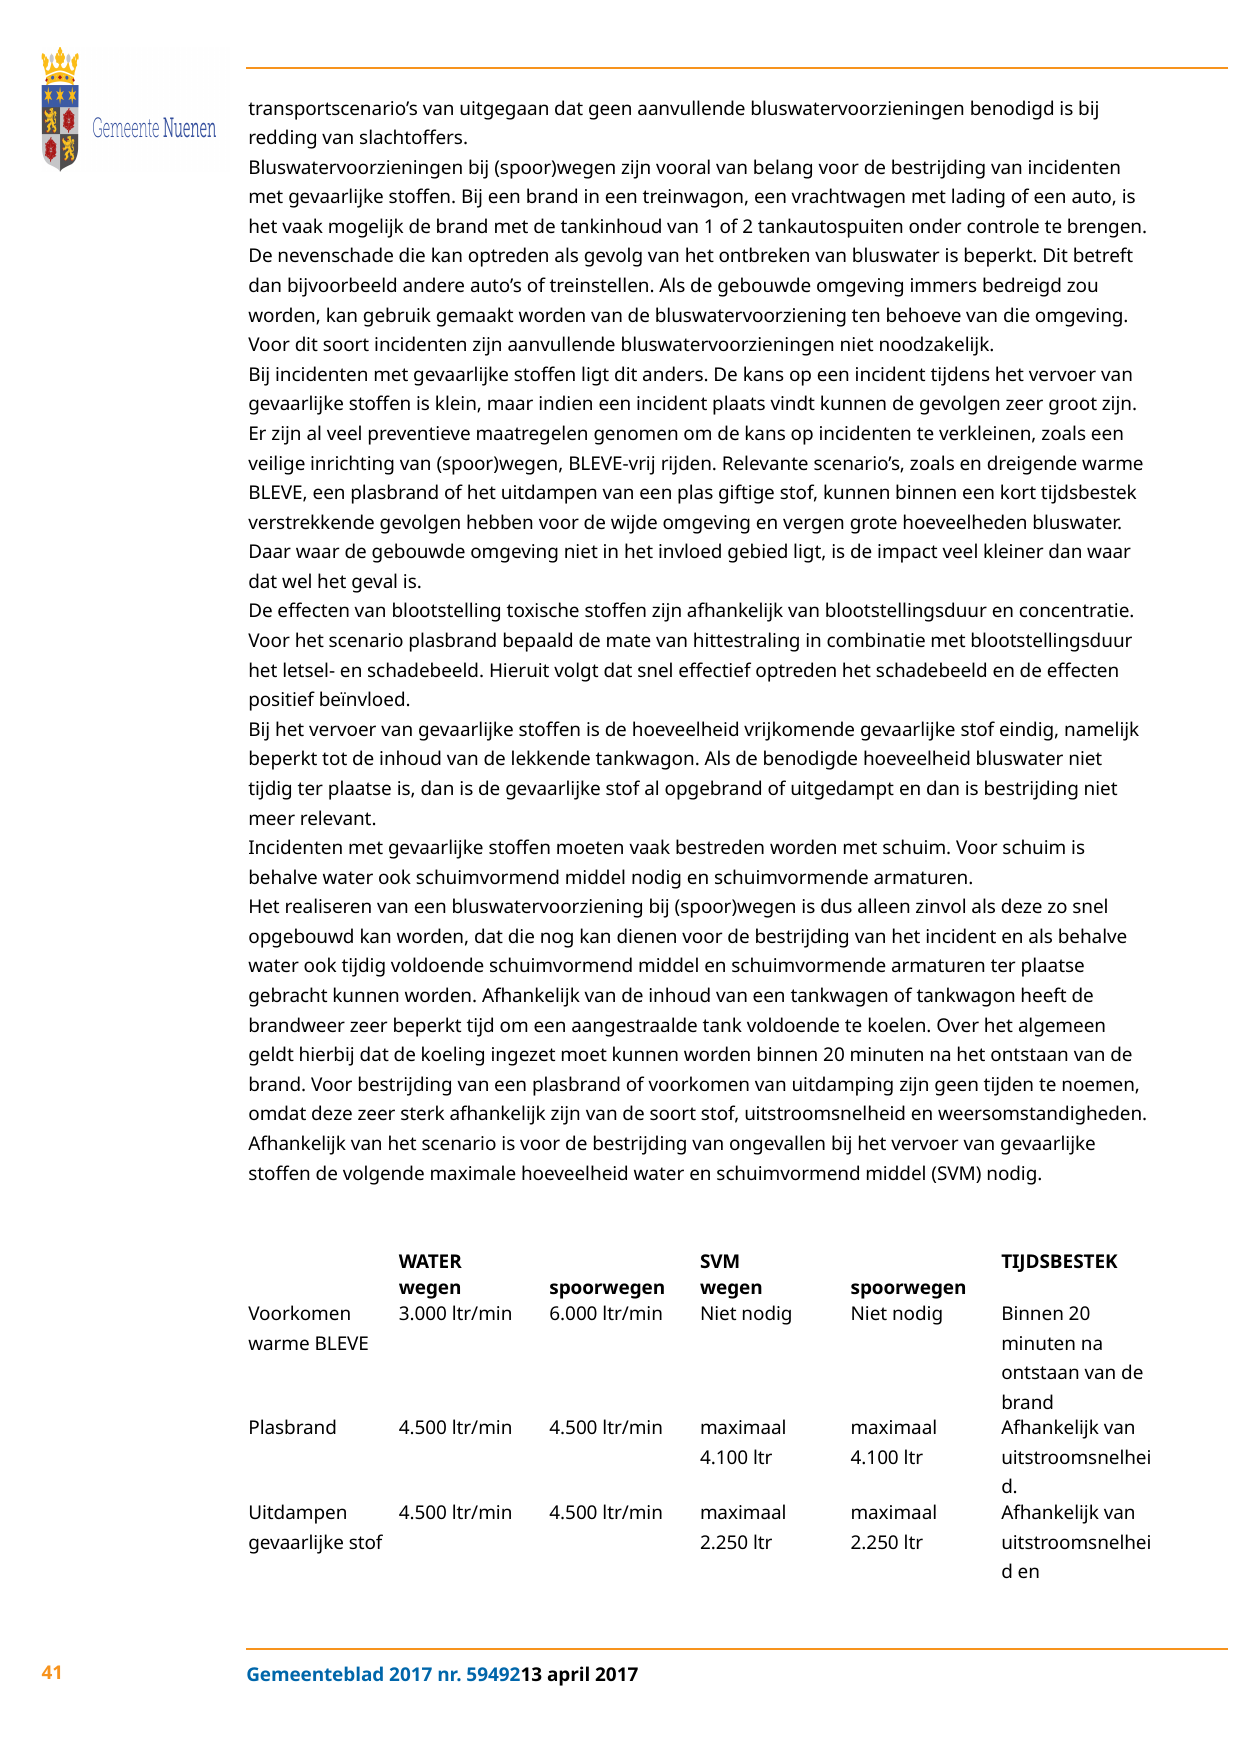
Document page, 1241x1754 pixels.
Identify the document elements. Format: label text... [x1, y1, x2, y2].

table_cell Afhankelijk van uitstroomsnelheid. [1001, 1415, 1152, 1499]
picture [41, 47, 231, 172]
table_header [248, 1249, 398, 1274]
table_cell maximaal 4.100 ltr [700, 1415, 850, 1499]
table_cell 6.000 ltr/min [549, 1300, 700, 1414]
table_cell Binnen 20 minuten na ontstaan van de brand [1001, 1300, 1152, 1414]
text Bij het vervoer van gevaarlijke stoffen is de hoeveelheid vrijkomende gevaarlijke stof eindig, namelijk beperkt tot de inhoud van de lekkende tankwagon. Als de benodigde hoeveelheid bluswater niet tijdig ter plaatse is, dan is de gevaarlijke stof al opgebrand of uitgedampt en dan is bestrijding niet meer relevant. [248, 716, 1152, 831]
text Incidenten met gevaarlijke stoffen moeten vaak bestreden worden met schuim. Voor schuim is behalve water ook schuimvormend middel nodig en schuimvormende armaturen. [248, 834, 1152, 890]
table_header TIJDSBESTEK [1001, 1249, 1152, 1274]
table_header [850, 1249, 1001, 1274]
text Het realiseren van een bluswatervoorziening bij (spoor)wegen is dus alleen zinvol als deze zo snel opgebouwd kan worden, dat die nog kan dienen voor de bestrijding van het incident en als behalve water ook tijdig voldoende schuimvormend middel en schuimvormende armaturen ter plaatse gebracht kunnen worden. Afhankelijk van de inhoud van een tankwagen of tankwagon heeft de brandweer zeer beperkt tijd om een aangestraalde tank voldoende te koelen. Over het algemeen geldt hierbij dat de koeling ingezet moet kunnen worden binnen 20 minuten na het ontstaan van de brand. Voor bestrijding van een plasbrand of voorkomen van uitdamping zijn geen tijden te noemen, omdat deze zeer sterk afhankelijk zijn van de soort stof, uitstroomsnelheid en weersomstandigheden. [248, 893, 1152, 1126]
table_cell Niet nodig [700, 1300, 850, 1414]
table_cell 3.000 ltr/min [399, 1300, 549, 1414]
table_cell Niet nodig [850, 1300, 1001, 1414]
table_cell spoorwegen [850, 1274, 1001, 1300]
table_cell Uitdampen gevaarlijke stof [248, 1500, 398, 1584]
table_cell wegen [700, 1274, 850, 1300]
table_cell spoorwegen [549, 1274, 700, 1300]
table_cell Afhankelijk van uitstroomsnelheid en [1001, 1500, 1152, 1584]
table_cell Voorkomen warme BLEVE [248, 1300, 398, 1414]
table_cell 4.500 ltr/min [549, 1500, 700, 1584]
text transportscenario’s van uitgegaan dat geen aanvullende bluswatervoorzieningen benodigd is bij redding van slachtoffers. [248, 95, 1152, 150]
table_cell 4.500 ltr/min [399, 1500, 549, 1584]
table_cell Plasbrand [248, 1415, 398, 1499]
text Afhankelijk van het scenario is voor de bestrijding van ongevallen bij het vervoer van gevaarlijke stoffen de volgende maximale hoeveelheid water en schuimvormend middel (SVM) nodig. [248, 1130, 1152, 1186]
table_cell 4.500 ltr/min [399, 1415, 549, 1499]
table_cell wegen [399, 1274, 549, 1300]
table_header [549, 1249, 700, 1274]
table_cell maximaal 2.250 ltr [850, 1500, 1001, 1584]
table_cell maximaal 4.100 ltr [850, 1415, 1001, 1499]
table_cell [248, 1274, 398, 1300]
table_cell maximaal 2.250 ltr [700, 1500, 850, 1584]
text Bij incidenten met gevaarlijke stoffen ligt dit anders. De kans op een incident tijdens het vervoer van gevaarlijke stoffen is klein, maar indien een incident plaats vindt kunnen de gevolgen zeer groot zijn. Er zijn al veel preventieve maatregelen genomen om de kans op incidenten te verkleinen, zoals een veilige inrichting van (spoor)wegen, BLEVE-vrij rijden. Relevante scenario’s, zoals en dreigende warme BLEVE, een plasbrand of het uitdampen van een plas giftige stof, kunnen binnen een kort tijdsbestek verstrekkende gevolgen hebben voor de wijde omgeving en vergen grote hoeveelheden bluswater. Daar waar de gebouwde omgeving niet in het invloed gebied ligt, is de impact veel kleiner dan waar dat wel het geval is. [248, 361, 1152, 594]
text Bluswatervoorzieningen bij (spoor)wegen zijn vooral van belang voor de bestrijding van incidenten met gevaarlijke stoffen. Bij een brand in een treinwagon, een vrachtwagen met lading of een auto, is het vaak mogelijk de brand met de tankinhoud van 1 of 2 tankautospuiten onder controle te brengen. De nevenschade die kan optreden als gevolg van het ontbreken van bluswater is beperkt. Dit betreft dan bijvoorbeeld andere auto’s of treinstellen. Als de gebouwde omgeving immers bedreigd zou worden, kan gebruik gemaakt worden van de bluswatervoorziening ten behoeve van die omgeving. Voor dit soort incidenten zijn aanvullende bluswatervoorzieningen niet noodzakelijk. [248, 154, 1152, 357]
table_cell 4.500 ltr/min [549, 1415, 700, 1499]
text De effecten van blootstelling toxische stoffen zijn afhankelijk van blootstellingsduur en concentratie. Voor het scenario plasbrand bepaald de mate van hittestraling in combinatie met blootstellingsduur het letsel- en schadebeeld. Hieruit volgt dat snel effectief optreden het schadebeeld en de effecten positief beïnvloed. [248, 598, 1152, 712]
table_cell [1001, 1274, 1152, 1300]
table_header SVM [700, 1249, 850, 1274]
table_header WATER [399, 1249, 549, 1274]
